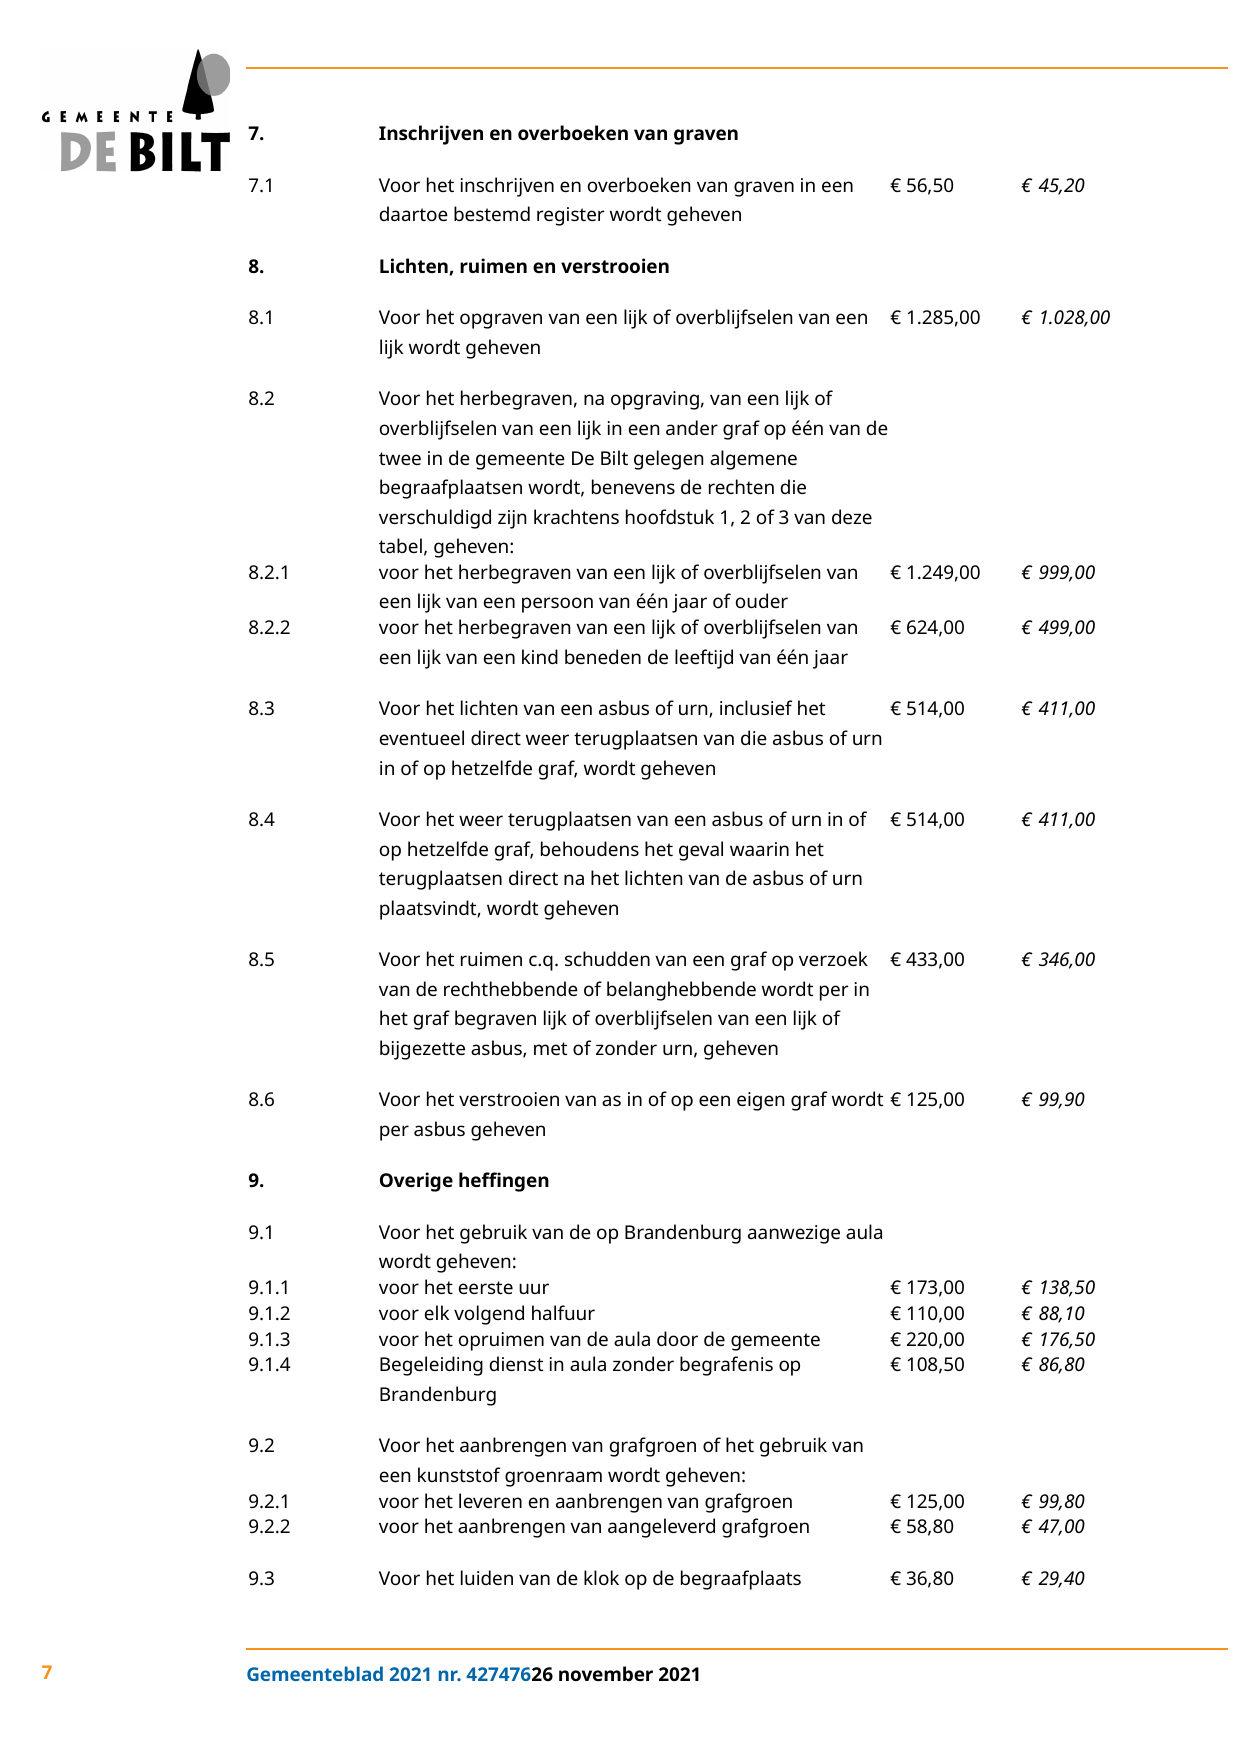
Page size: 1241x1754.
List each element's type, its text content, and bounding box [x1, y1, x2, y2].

table_cell 8. [248, 253, 379, 279]
table_cell 7.1 [248, 172, 379, 227]
table_cell Lichten, ruimen en verstrooien [379, 253, 890, 279]
table_cell [890, 360, 1021, 386]
table_cell voor het aanbrengen van aangeleverd grafgroen [379, 1514, 890, 1539]
table_cell € 1.249,00 [890, 559, 1021, 614]
table_cell [890, 1142, 1021, 1168]
table_cell Voor het herbegraven, na opgraving, van een lijk of overblijfselen van een lijk in een ander graf op één van de twee in de gemeente De Bilt gelegen algemene begraafplaatsen wordt, benevens de rechten die verschuldigd zijn krachtens hoofdstuk 1, 2 of 3 van deze tabel, geheven: [379, 386, 890, 559]
table_cell [379, 1061, 890, 1087]
table_cell [890, 146, 1021, 172]
table_cell [890, 1168, 1021, 1193]
table_cell Voor het weer terugplaatsen van een asbus of urn in of op hetzelfde graf, behoudens het geval waarin het terugplaatsen direct na het lichten van de asbus of urn plaatsvindt, wordt geheven [379, 806, 890, 921]
table_cell € 56,50 [890, 172, 1021, 227]
table_cell 8.6 [248, 1087, 379, 1142]
table_cell [1021, 121, 1152, 146]
table_cell € 99,80 [1021, 1488, 1152, 1514]
table_cell [1021, 1407, 1152, 1433]
table_cell 7. [248, 121, 379, 146]
table_cell € 29,40 [1021, 1565, 1152, 1591]
table_cell € 411,00 [1021, 696, 1152, 780]
table_cell € 88,10 [1021, 1300, 1152, 1326]
table_cell Voor het verstrooien van as in of op een eigen graf wordt per asbus geheven [379, 1087, 890, 1142]
table_cell 9.2.2 [248, 1514, 379, 1539]
table_cell [1021, 95, 1152, 121]
table_cell € 36,80 [890, 1565, 1021, 1591]
table_cell voor het leveren en aanbrengen van grafgroen [379, 1488, 890, 1514]
table_cell [1021, 1219, 1152, 1274]
table_cell 9.1.4 [248, 1352, 379, 1407]
table_cell 8.1 [248, 305, 379, 360]
table_cell voor het herbegraven van een lijk of overblijfselen van een lijk van een persoon van één jaar of ouder [379, 559, 890, 614]
table_cell [1021, 921, 1152, 946]
table_cell [248, 780, 379, 806]
table_cell [248, 360, 379, 386]
table_cell [379, 670, 890, 696]
table_cell [248, 1061, 379, 1087]
table_cell [379, 921, 890, 946]
table_cell voor het opruimen van de aula door de gemeente [379, 1326, 890, 1352]
table_cell Voor het inschrijven en overboeken van graven in een daartoe bestemd register wordt geheven [379, 172, 890, 227]
table_cell [1021, 227, 1152, 253]
table_cell [890, 1193, 1021, 1219]
table_cell € 499,00 [1021, 615, 1152, 670]
table_cell Voor het ruimen c.q. schudden van een graf op verzoek van de rechthebbende of belanghebbende wordt per in het graf begraven lijk of overblijfselen van een lijk of bijgezette asbus, met of zonder urn, geheven [379, 946, 890, 1061]
table_cell [379, 1407, 890, 1433]
table_cell [890, 780, 1021, 806]
table_cell € 86,80 [1021, 1352, 1152, 1407]
table_cell [379, 146, 890, 172]
table_cell € 220,00 [890, 1326, 1021, 1352]
table_cell Voor het aanbrengen van grafgroen of het gebruik van een kunststof groenraam wordt geheven: [379, 1433, 890, 1488]
table_cell [890, 279, 1021, 304]
table_cell [379, 95, 890, 121]
table_cell 9.1.1 [248, 1274, 379, 1300]
table_cell € 999,00 [1021, 559, 1152, 614]
table_cell voor het eerste uur [379, 1274, 890, 1300]
table_cell [379, 1193, 890, 1219]
table_cell € 138,50 [1021, 1274, 1152, 1300]
table_cell [890, 1219, 1021, 1274]
picture [41, 47, 231, 172]
table_cell [248, 279, 379, 304]
table_cell [890, 1407, 1021, 1433]
table_cell [1021, 386, 1152, 559]
table_cell [1021, 279, 1152, 304]
table_cell [1021, 1433, 1152, 1488]
table_cell [890, 121, 1021, 146]
table_cell € 99,90 [1021, 1087, 1152, 1142]
table_cell Voor het gebruik van de op Brandenburg aanwezige aula wordt geheven: [379, 1219, 890, 1274]
table_cell [248, 1539, 379, 1565]
table_cell [379, 1142, 890, 1168]
table_cell [1021, 1193, 1152, 1219]
table_cell [248, 227, 379, 253]
table_cell [890, 921, 1021, 946]
table_cell [248, 921, 379, 946]
table_cell 8.2 [248, 386, 379, 559]
table_cell € 108,50 [890, 1352, 1021, 1407]
table_cell [379, 360, 890, 386]
table_cell [1021, 146, 1152, 172]
table_cell [1021, 780, 1152, 806]
table_cell € 1.285,00 [890, 305, 1021, 360]
table_cell € 433,00 [890, 946, 1021, 1061]
table_cell € 411,00 [1021, 806, 1152, 921]
table_cell Voor het luiden van de klok op de begraafplaats [379, 1565, 890, 1591]
table_cell [890, 1539, 1021, 1565]
table_cell 8.2.1 [248, 559, 379, 614]
table_cell [248, 95, 379, 121]
table_cell [890, 95, 1021, 121]
table_cell [1021, 1168, 1152, 1193]
table_cell € 125,00 [890, 1087, 1021, 1142]
table_cell Begeleiding dienst in aula zonder begrafenis op Brandenburg [379, 1352, 890, 1407]
table_cell Voor het opgraven van een lijk of overblijfselen van een lijk wordt geheven [379, 305, 890, 360]
table_cell [890, 253, 1021, 279]
table_cell [1021, 253, 1152, 279]
table_cell [1021, 1142, 1152, 1168]
table_cell [890, 227, 1021, 253]
table_cell [890, 1061, 1021, 1087]
table_cell 8.2.2 [248, 615, 379, 670]
table_cell € 176,50 [1021, 1326, 1152, 1352]
table_cell [1021, 1539, 1152, 1565]
table_cell 8.3 [248, 696, 379, 780]
table_cell [248, 146, 379, 172]
table_cell € 1.028,00 [1021, 305, 1152, 360]
table_cell voor het herbegraven van een lijk of overblijfselen van een lijk van een kind beneden de leeftijd van één jaar [379, 615, 890, 670]
table_cell Inschrijven en overboeken van graven [379, 121, 890, 146]
table_cell voor elk volgend halfuur [379, 1300, 890, 1326]
table_cell [890, 670, 1021, 696]
table_cell € 45,20 [1021, 172, 1152, 227]
table_cell [1021, 360, 1152, 386]
table_cell [379, 227, 890, 253]
table_cell € 346,00 [1021, 946, 1152, 1061]
table_cell [890, 1433, 1021, 1488]
table_cell 8.5 [248, 946, 379, 1061]
table_cell 8.4 [248, 806, 379, 921]
table_cell [379, 780, 890, 806]
table_cell € 110,00 [890, 1300, 1021, 1326]
table_cell 9. [248, 1168, 379, 1193]
table_cell Voor het lichten van een asbus of urn, inclusief het eventueel direct weer terugplaatsen van die asbus of urn in of op hetzelfde graf, wordt geheven [379, 696, 890, 780]
table_cell [248, 1193, 379, 1219]
table_cell [890, 386, 1021, 559]
table_cell 9.1 [248, 1219, 379, 1274]
table_cell [1021, 670, 1152, 696]
table_cell € 125,00 [890, 1488, 1021, 1514]
table_cell 9.2.1 [248, 1488, 379, 1514]
table_cell € 173,00 [890, 1274, 1021, 1300]
table_cell Overige heffingen [379, 1168, 890, 1193]
table_cell 9.1.3 [248, 1326, 379, 1352]
table_cell [1021, 1061, 1152, 1087]
table_cell 9.3 [248, 1565, 379, 1591]
table_cell € 47,00 [1021, 1514, 1152, 1539]
table_cell € 58,80 [890, 1514, 1021, 1539]
table_cell [248, 1142, 379, 1168]
table_cell 9.2 [248, 1433, 379, 1488]
table_cell [248, 1407, 379, 1433]
table_cell € 624,00 [890, 615, 1021, 670]
table_cell € 514,00 [890, 806, 1021, 921]
table_cell [379, 1539, 890, 1565]
table_cell € 514,00 [890, 696, 1021, 780]
table_cell 9.1.2 [248, 1300, 379, 1326]
table_cell [379, 279, 890, 304]
table_cell [248, 670, 379, 696]
